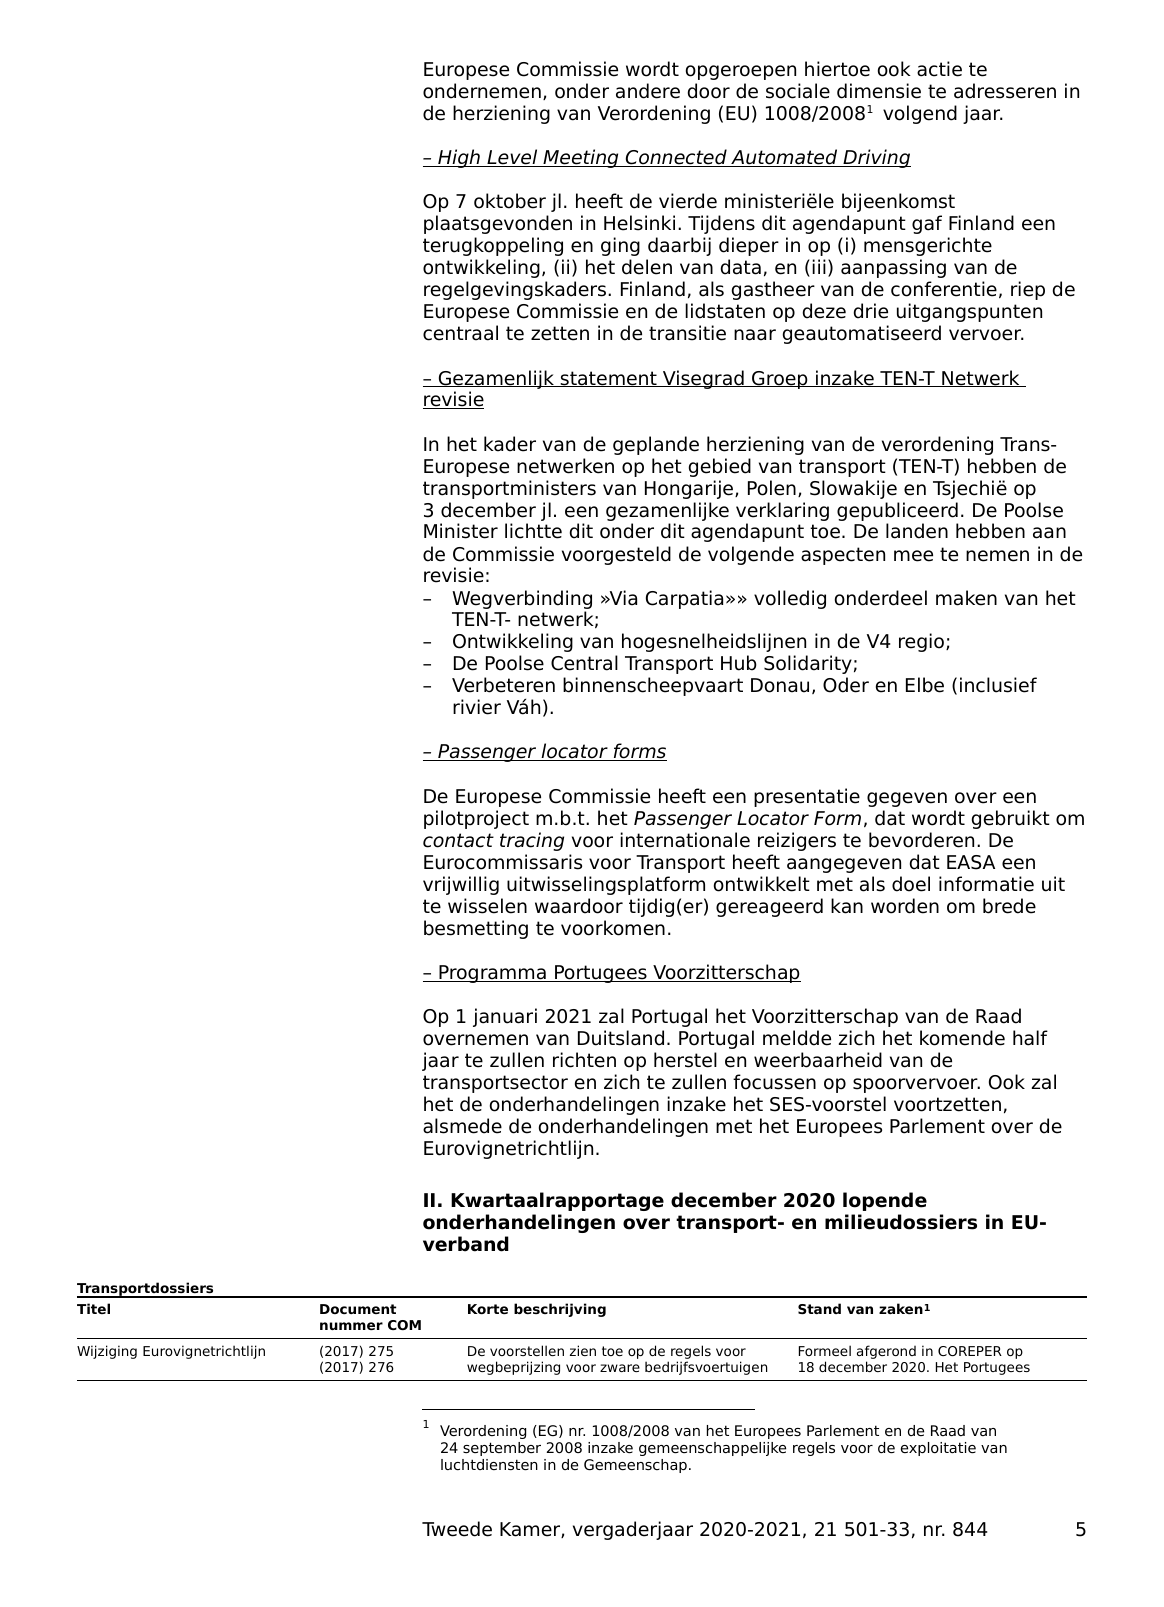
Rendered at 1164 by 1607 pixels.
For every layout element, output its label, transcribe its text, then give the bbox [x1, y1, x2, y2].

text Op 1 januari 2021 zal Portugal het Voorzitterschap van de Raad overnemen van Duitsland. Portugal meldde zich het komende half jaar te zullen richten op herstel en weerbaarheid van de transportsector en zich te zullen focussen op spoorvervoer. Ook zal het de onderhandelingen inzake het SES-voorstel voortzetten, alsmede de onderhandelingen met het Europees Parlement over de Eurovignetrichtlijn. [422, 1006, 1087, 1160]
subtitle – Programma Portugees Voorzitterschap [422, 962, 1087, 984]
text Op 7 oktober jl. heeft de vierde ministeriële bijeenkomst plaatsgevonden in Helsinki. Tijdens dit agendapunt gaf Finland een terugkoppeling en ging daarbij dieper in op (i) mensgerichte ontwikkeling, (ii) het delen van data, en (iii) aanpassing van de regelgevingskaders. Finland, als gastheer van de conferentie, riep de Europese Commissie en de lidstaten op deze drie uitgangspunten centraal te zetten in de transitie naar geautomatiseerd vervoer. [422, 191, 1087, 345]
table_header Transportdossiers [77, 1281, 1087, 1296]
text De Europese Commissie heeft een presentatie gegeven over een pilotproject m.b.t. het Passenger Locator Form, dat wordt gebruikt om contact tracing voor internationale reizigers te bevorderen. De Eurocommissaris voor Transport heeft aangegeven dat EASA een vrijwillig uitwisselingsplatform ontwikkelt met als doel informatie uit te wisselen waardoor tijdig(er) gereageerd kan worden om brede besmetting te voorkomen. [422, 786, 1087, 939]
table_cell (2017) 275 (2017) 276 [313, 1339, 461, 1380]
text – De Poolse Central Transport Hub Solidarity; [422, 653, 1087, 675]
text – Wegverbinding »Via Carpatia»» volledig onderdeel maken van het TEN-T- netwerk; [422, 587, 1087, 631]
table_cell Wijziging Eurovignetrichtlijn [77, 1339, 313, 1380]
table_cell Formeel afgerond in COREPER op 18 december 2020. Het Portugees [791, 1339, 1087, 1380]
subtitle – Gezamenlijk statement Visegrad Groep inzake TEN-T Netwerk revisie [422, 367, 1087, 411]
text – Verbeteren binnenscheepvaart Donau, Oder en Elbe (inclusief rivier Váh). [422, 675, 1087, 719]
table_cell Titel [77, 1298, 313, 1338]
text Europese Commissie wordt opgeroepen hiertoe ook actie te ondernemen, onder andere door de sociale dimensie te adresseren in de herziening van Verordening (EU) 1008/2008 volgend jaar. [422, 59, 1087, 125]
table_cell Korte beschrijving [461, 1298, 791, 1338]
text – Ontwikkeling van hogesnelheidslijnen in de V4 regio; [422, 631, 1087, 653]
subtitle – High Level Meeting Connected Automated Driving [422, 147, 1087, 169]
subtitle – Passenger locator forms [422, 741, 1087, 763]
text Verordening (EG) nr. 1008/2008 van het Europees Parlement en de Raad van 24 september 2008 inzake gemeenschappelijke regels voor de exploitatie van luchtdiensten in de Gemeenschap. [422, 1418, 1087, 1474]
text In het kader van de geplande herziening van de verordening Trans-Europese netwerken op het gebied van transport (TEN-T) hebben de transportministers van Hongarije, Polen, Slowakije en Tsjechië op 3 december jl. een gezamenlijke verklaring gepubliceerd. De Poolse Minister lichtte dit onder dit agendapunt toe. De landen hebben aan de Commissie voorgesteld de volgende aspecten mee te nemen in de revisie: [422, 433, 1087, 587]
table_cell Document nummer COM [313, 1298, 461, 1338]
table_cell De voorstellen zien toe op de regels voor wegbeprijzing voor zware bedrijfsvoertuigen [461, 1339, 791, 1380]
subtitle II. Kwartaalrapportage december 2020 lopende onderhandelingen over transport- en milieudossiers in EU-verband [422, 1190, 1087, 1256]
table_cell Stand van zaken1 [791, 1298, 1087, 1338]
